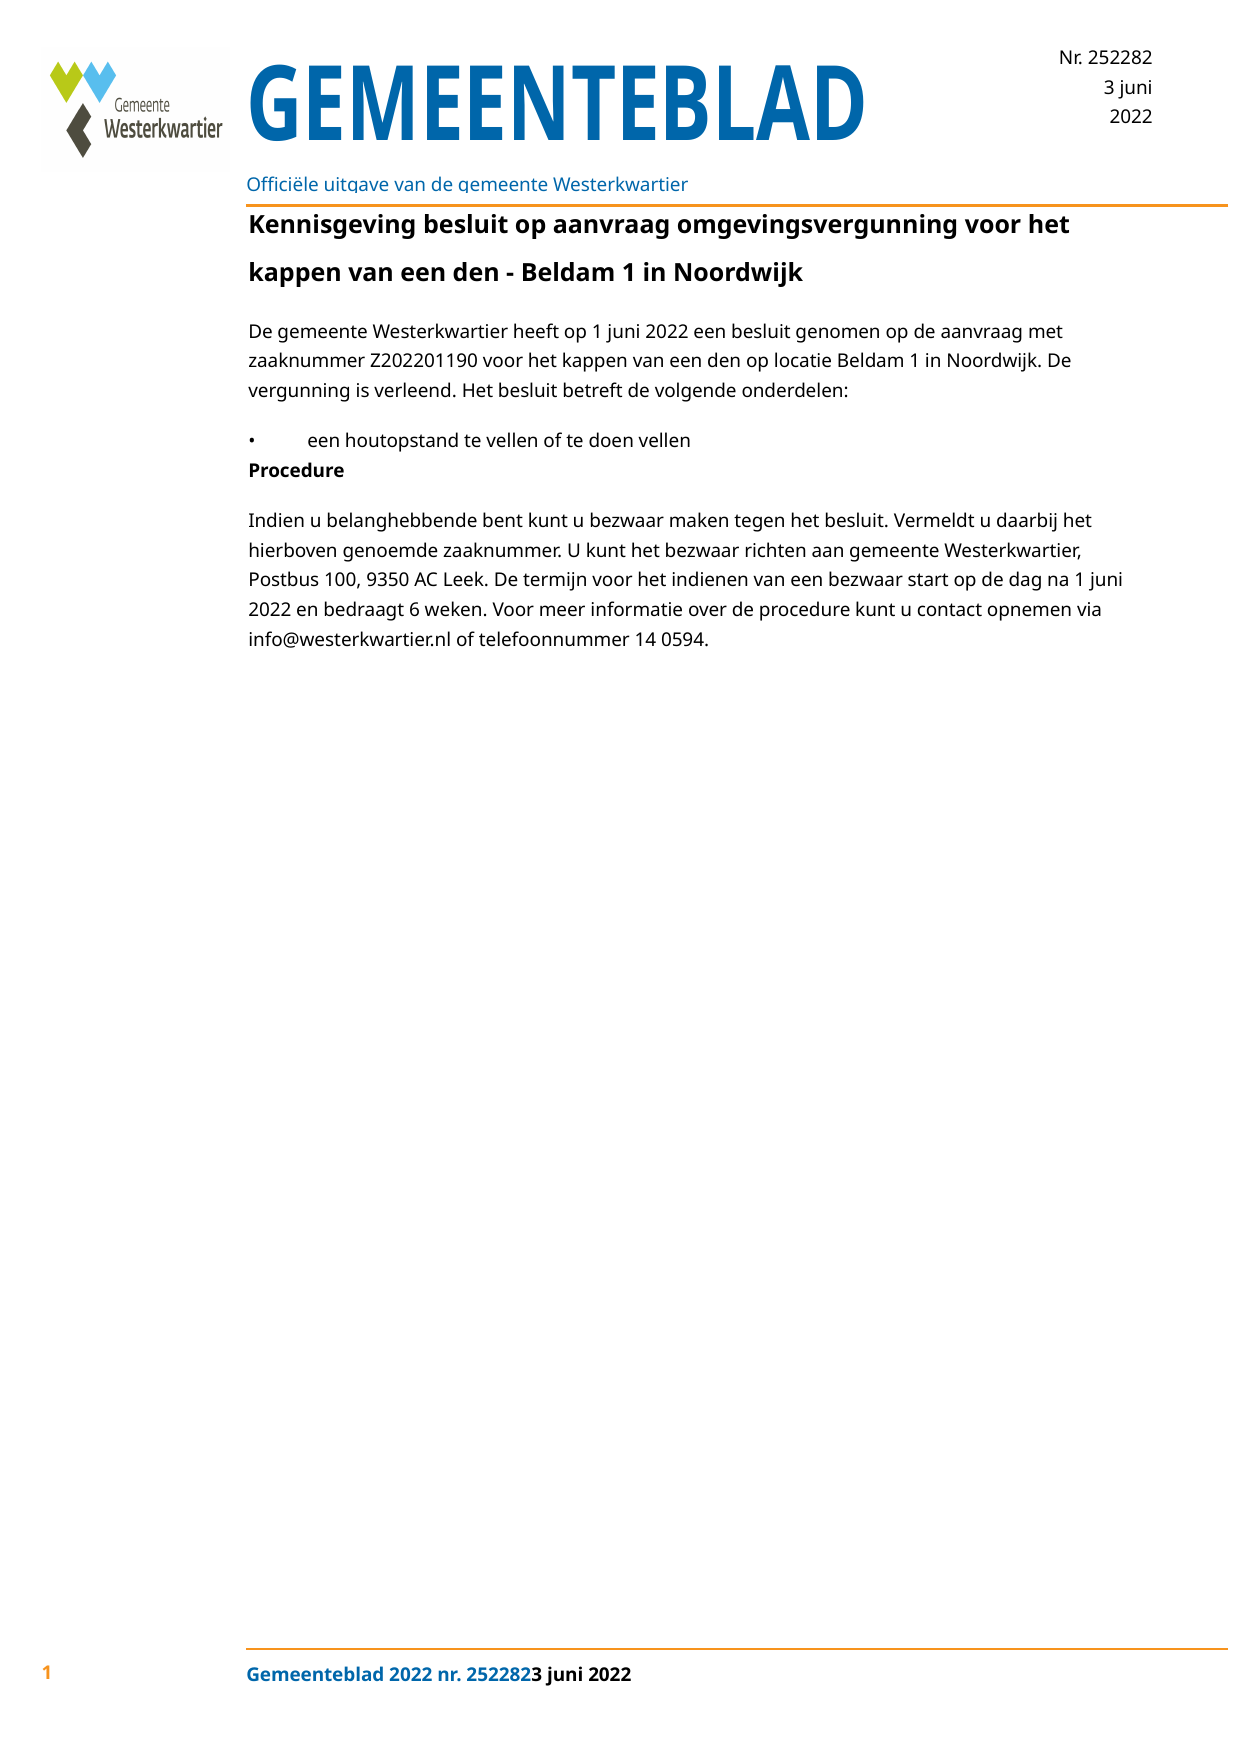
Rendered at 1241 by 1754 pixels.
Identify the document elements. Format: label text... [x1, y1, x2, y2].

text Kennisgeving besluit op aanvraag omgevingsvergunning voor het kappen van een den - Beldam 1 in Noordwijk [248, 207, 1152, 288]
picture [41, 47, 231, 172]
list een houtopstand te vellen of te doen vellen [248, 427, 1152, 453]
text De gemeente Westerkwartier heeft op 1 juni 2022 een besluit genomen op de aanvraag met zaaknummer Z202201190 voor het kappen van een den op locatie Beldam 1 in Noordwijk. De vergunning is verleend. Het besluit betreft de volgende onderdelen: [248, 318, 1152, 403]
text Indien u belanghebbende bent kunt u bezwaar maken tegen het besluit. Vermeldt u daarbij het hierboven genoemde zaaknummer. U kunt het bezwaar richten aan gemeente Westerkwartier, Postbus 100, 9350 AC Leek. De termijn voor het indienen van een bezwaar start op de dag na 1 juni 2022 en bedraagt 6 weken. Voor meer informatie over de procedure kunt u contact opnemen via info@westerkwartier.nl of telefoonnummer 14 0594. [248, 507, 1152, 652]
text Procedure [248, 457, 1152, 483]
